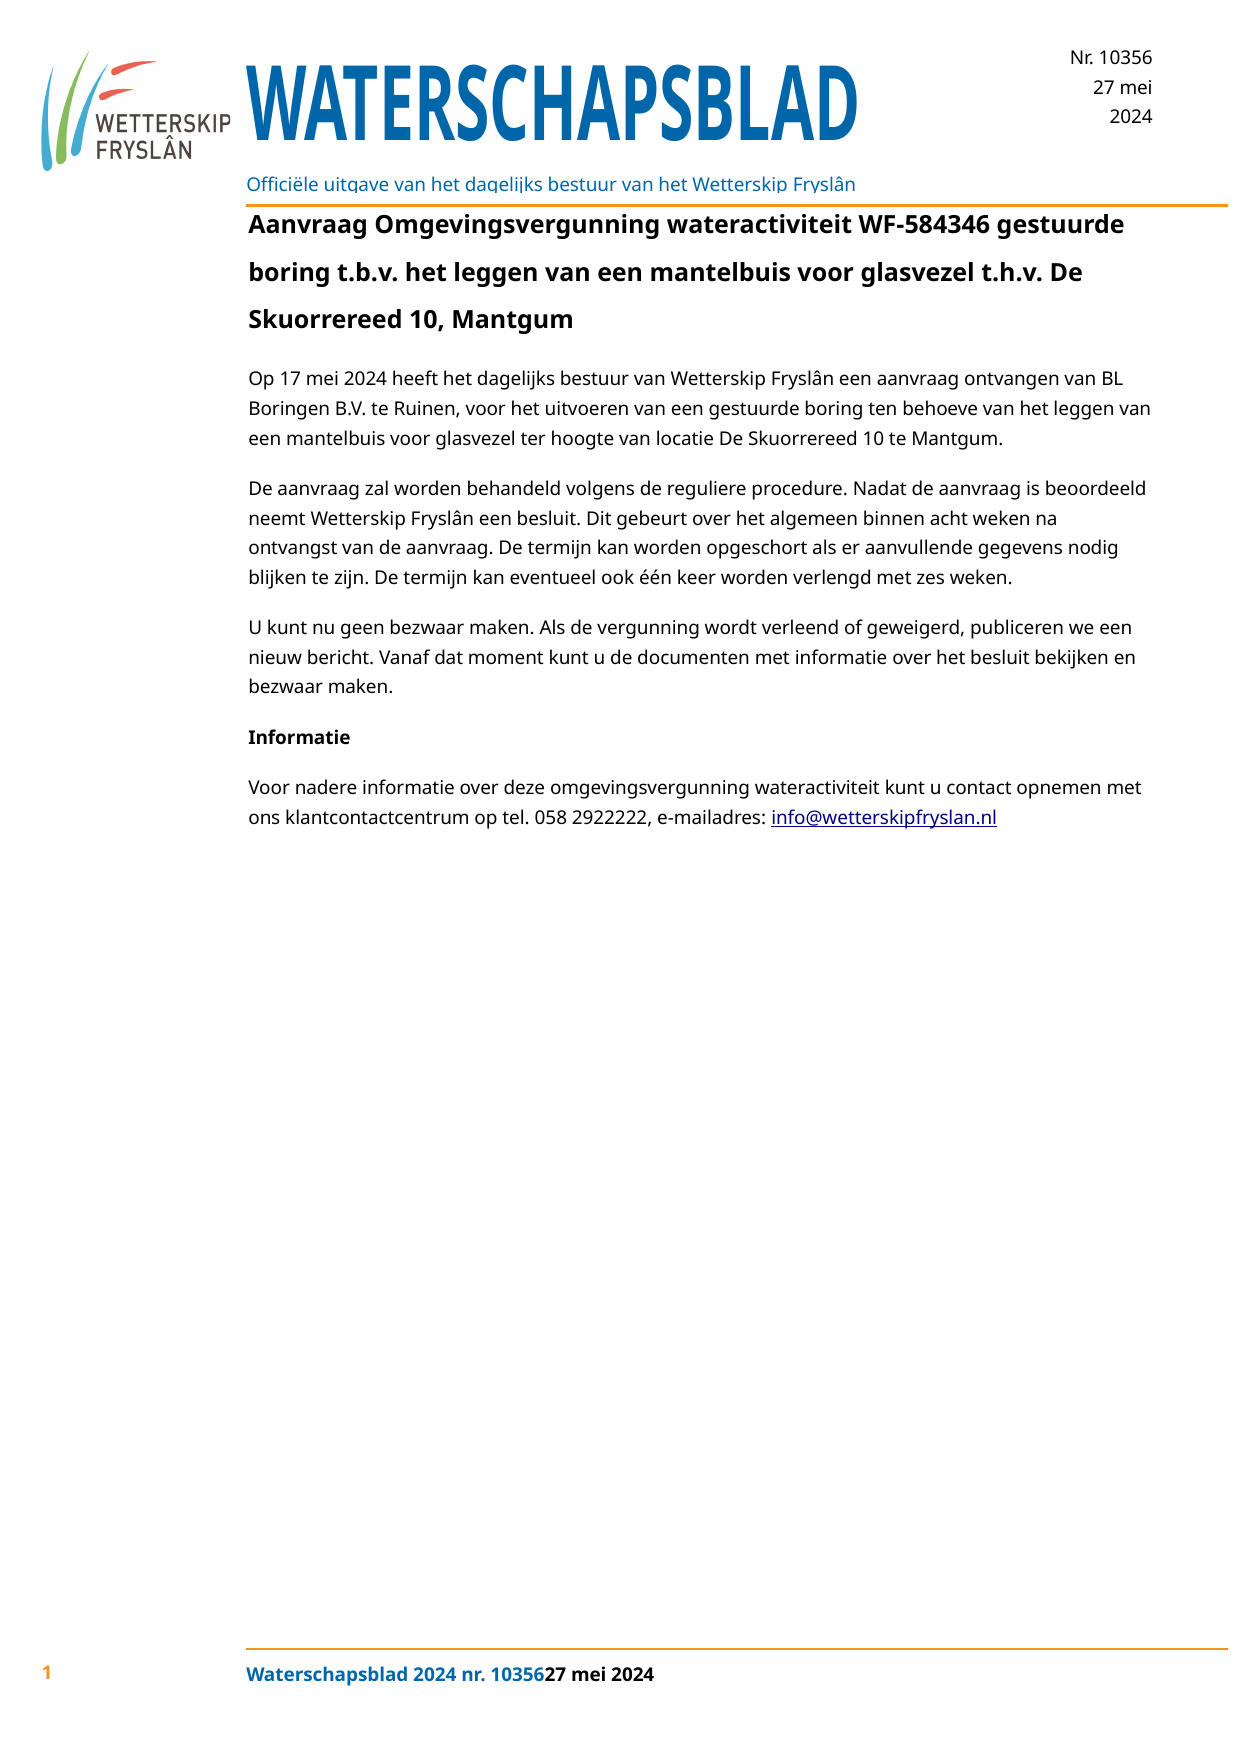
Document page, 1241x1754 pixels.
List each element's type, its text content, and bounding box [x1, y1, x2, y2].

picture [41, 47, 231, 172]
text De aanvraag zal worden behandeld volgens de reguliere procedure. Nadat de aanvraag is beoordeeld neemt Wetterskip Fryslân een besluit. Dit gebeurt over het algemeen binnen acht weken na ontvangst van de aanvraag. De termijn kan worden opgeschort als er aanvullende gegevens nodig blijken te zijn. De termijn kan eventueel ook één keer worden verlengd met zes weken. [248, 475, 1152, 589]
text Aanvraag Omgevingsvergunning wateractiviteit WF-584346 gestuurde boring t.b.v. het leggen van een mantelbuis voor glasvezel t.h.v. De Skuorrereed 10, Mantgum [248, 207, 1152, 336]
text Voor nadere informatie over deze omgevingsvergunning wateractiviteit kunt u contact opnemen met ons klantcontactcentrum op tel. 058 2922222, e-mailadres: info@wetterskipfryslan.nl [248, 774, 1152, 829]
text Informatie [248, 724, 1152, 749]
text Op 17 mei 2024 heeft het dagelijks bestuur van Wetterskip Fryslân een aanvraag ontvangen van BL Boringen B.V. te Ruinen, voor het uitvoeren van een gestuurde boring ten behoeve van het leggen van een mantelbuis voor glasvezel ter hoogte van locatie De Skuorrereed 10 te Mantgum. [248, 366, 1152, 450]
text U kunt nu geen bezwaar maken. Als de vergunning wordt verleend of geweigerd, publiceren we een nieuw bericht. Vanaf dat moment kunt u de documenten met informatie over het besluit bekijken en bezwaar maken. [248, 614, 1152, 699]
